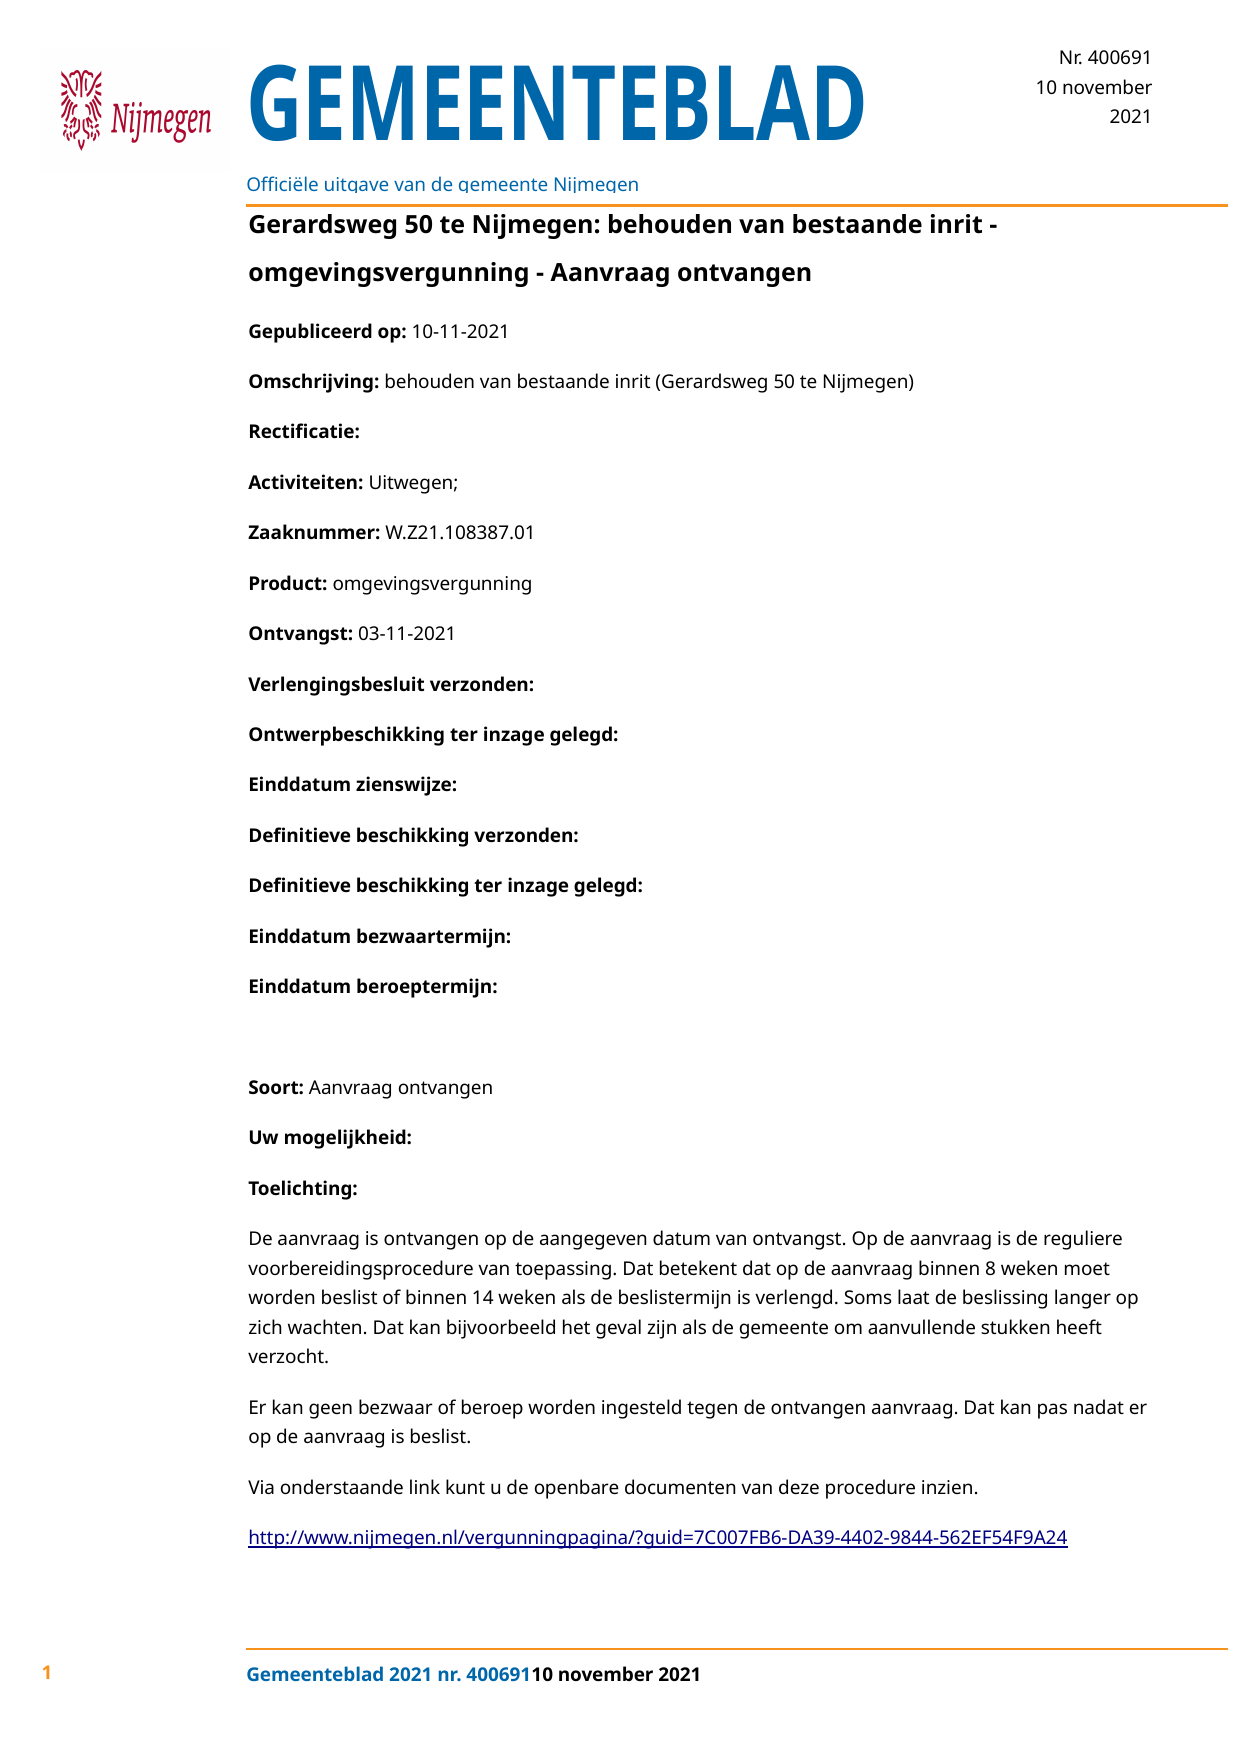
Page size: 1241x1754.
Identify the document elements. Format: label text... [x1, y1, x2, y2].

text Product: omgevingsvergunning [248, 570, 1152, 596]
text Uw mogelijkheid: [248, 1124, 1152, 1150]
text Er kan geen bezwaar of beroep worden ingesteld tegen de ontvangen aanvraag. Dat kan pas nadat er op de aanvraag is beslist. [248, 1394, 1152, 1449]
text Einddatum bezwaartermijn: [248, 923, 1152, 949]
text http://www.nijmegen.nl/vergunningpagina/?guid=7C007FB6-DA39-4402-9844-562EF54F9A24 [248, 1524, 1152, 1550]
text Activiteiten: Uitwegen; [248, 469, 1152, 495]
text Definitieve beschikking verzonden: [248, 822, 1152, 848]
picture [41, 47, 231, 172]
text Einddatum zienswijze: [248, 772, 1152, 797]
text Soort: Aanvraag ontvangen [248, 1074, 1152, 1100]
text Gerardsweg 50 te Nijmegen: behouden van bestaande inrit - omgevingsvergunning - Aanvraag ontvangen [248, 207, 1152, 288]
text Rectificatie: [248, 419, 1152, 444]
text Definitieve beschikking ter inzage gelegd: [248, 872, 1152, 898]
text Ontwerpbeschikking ter inzage gelegd: [248, 721, 1152, 747]
text Via onderstaande link kunt u de openbare documenten van deze procedure inzien. [248, 1474, 1152, 1500]
text Gepubliceerd op: 10-11-2021 [248, 318, 1152, 344]
text Verlengingsbesluit verzonden: [248, 671, 1152, 697]
text Einddatum beroeptermijn: [248, 973, 1152, 999]
text De aanvraag is ontvangen op de aangegeven datum van ontvangst. Op de aanvraag is de reguliere voorbereidingsprocedure van toepassing. Dat betekent dat op de aanvraag binnen 8 weken moet worden beslist of binnen 14 weken als de beslistermijn is verlengd. Soms laat de beslissing langer op zich wachten. Dat kan bijvoorbeeld het geval zijn als de gemeente om aanvullende stukken heeft verzocht. [248, 1225, 1152, 1369]
text Zaaknummer: W.Z21.108387.01 [248, 519, 1152, 545]
text Ontvangst: 03-11-2021 [248, 620, 1152, 646]
text Toelichting: [248, 1175, 1152, 1201]
text Omschrijving: behouden van bestaande inrit (Gerardsweg 50 te Nijmegen) [248, 368, 1152, 394]
